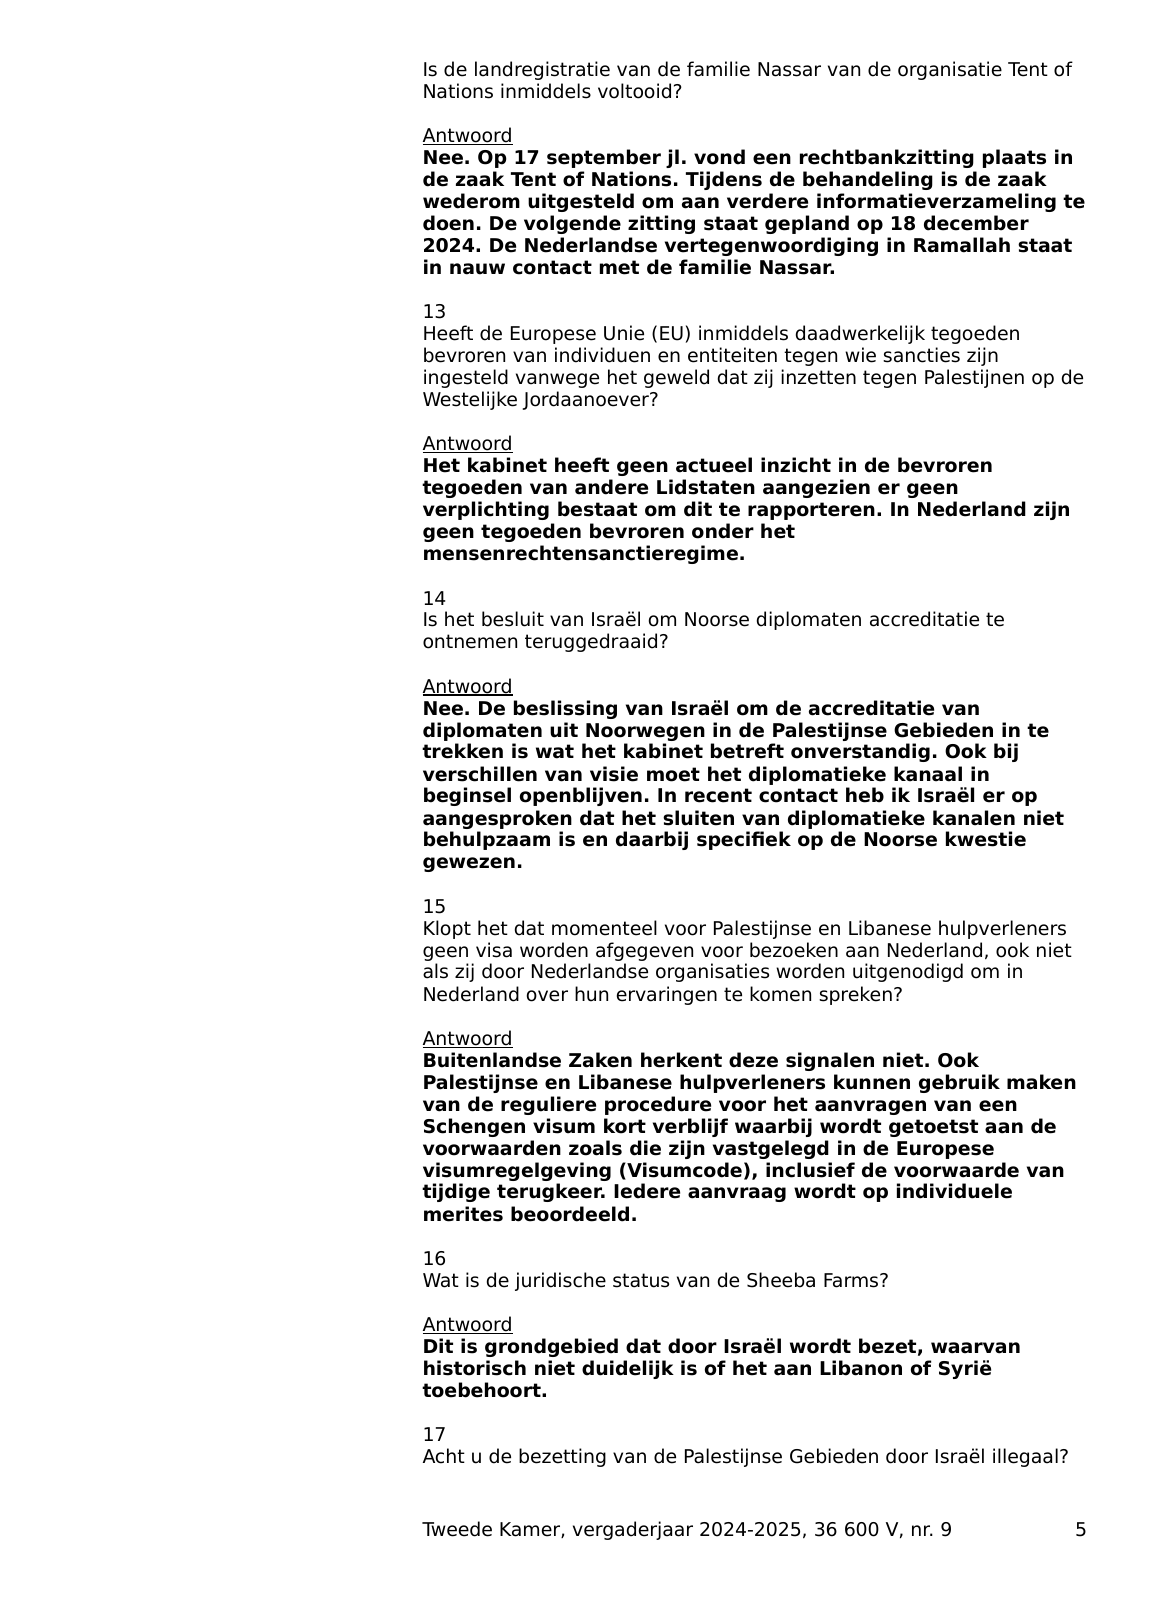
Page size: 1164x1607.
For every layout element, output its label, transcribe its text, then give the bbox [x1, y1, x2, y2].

text Het kabinet heeft geen actueel inzicht in de bevroren tegoeden van andere Lidstaten aangezien er geen verplichting bestaat om dit te rapporteren. In Nederland zijn geen tegoeden bevroren onder het mensenrechtensanctieregime. [422, 455, 1087, 565]
text Dit is grondgebied dat door Israël wordt bezet, waarvan historisch niet duidelijk is of het aan Libanon of Syrië toebehoort. [422, 1336, 1087, 1402]
text Acht u de bezetting van de Palestijnse Gebieden door Israël illegaal? [422, 1446, 1087, 1468]
text 14 [422, 587, 1087, 609]
text Klopt het dat momenteel voor Palestijnse en Libanese hulpverleners geen visa worden afgegeven voor bezoeken aan Nederland, ook niet als zij door Nederlandse organisaties worden uitgenodigd om in Nederland over hun ervaringen te komen spreken? [422, 917, 1087, 1005]
text Antwoord [422, 676, 1087, 697]
text Is de landregistratie van de familie Nassar van de organisatie Tent of Nations inmiddels voltooid? [422, 59, 1087, 103]
text Buitenlandse Zaken herkent deze signalen niet. Ook Palestijnse en Libanese hulpverleners kunnen gebruik maken van de reguliere procedure voor het aanvragen van een Schengen visum kort verblijf waarbij wordt getoetst aan de voorwaarden zoals die zijn vastgelegd in de Europese visumregelgeving (Visumcode), inclusief de voorwaarde van tijdige terugkeer. Iedere aanvraag wordt op individuele merites beoordeeld. [422, 1049, 1087, 1225]
text 13 [422, 301, 1087, 323]
text Antwoord [422, 1028, 1087, 1049]
text Wat is de juridische status van de Sheeba Farms? [422, 1269, 1087, 1292]
text Nee. Op 17 september jl. vond een rechtbankzitting plaats in de zaak Tent of Nations. Tijdens de behandeling is de zaak wederom uitgesteld om aan verdere informatieverzameling te doen. De volgende zitting staat gepland op 18 december 2024. De Nederlandse vertegenwoordiging in Ramallah staat in nauw contact met de familie Nassar. [422, 147, 1087, 279]
text Antwoord [422, 1314, 1087, 1336]
text 15 [422, 896, 1087, 917]
text Is het besluit van Israël om Noorse diplomaten accreditatie te ontnemen teruggedraaid? [422, 609, 1087, 653]
text Antwoord [422, 125, 1087, 147]
text Nee. De beslissing van Israël om de accreditatie van diplomaten uit Noorwegen in de Palestijnse Gebieden in te trekken is wat het kabinet betreft onverstandig. Ook bij verschillen van visie moet het diplomatieke kanaal in beginsel openblijven. In recent contact heb ik Israël er op aangesproken dat het sluiten van diplomatieke kanalen niet behulpzaam is en daarbij specifiek op de Noorse kwestie gewezen. [422, 697, 1087, 873]
text 17 [422, 1424, 1087, 1446]
text Heeft de Europese Unie (EU) inmiddels daadwerkelijk tegoeden bevroren van individuen en entiteiten tegen wie sancties zijn ingesteld vanwege het geweld dat zij inzetten tegen Palestijnen op de Westelijke Jordaanoever? [422, 323, 1087, 411]
text 16 [422, 1248, 1087, 1269]
text Antwoord [422, 433, 1087, 455]
